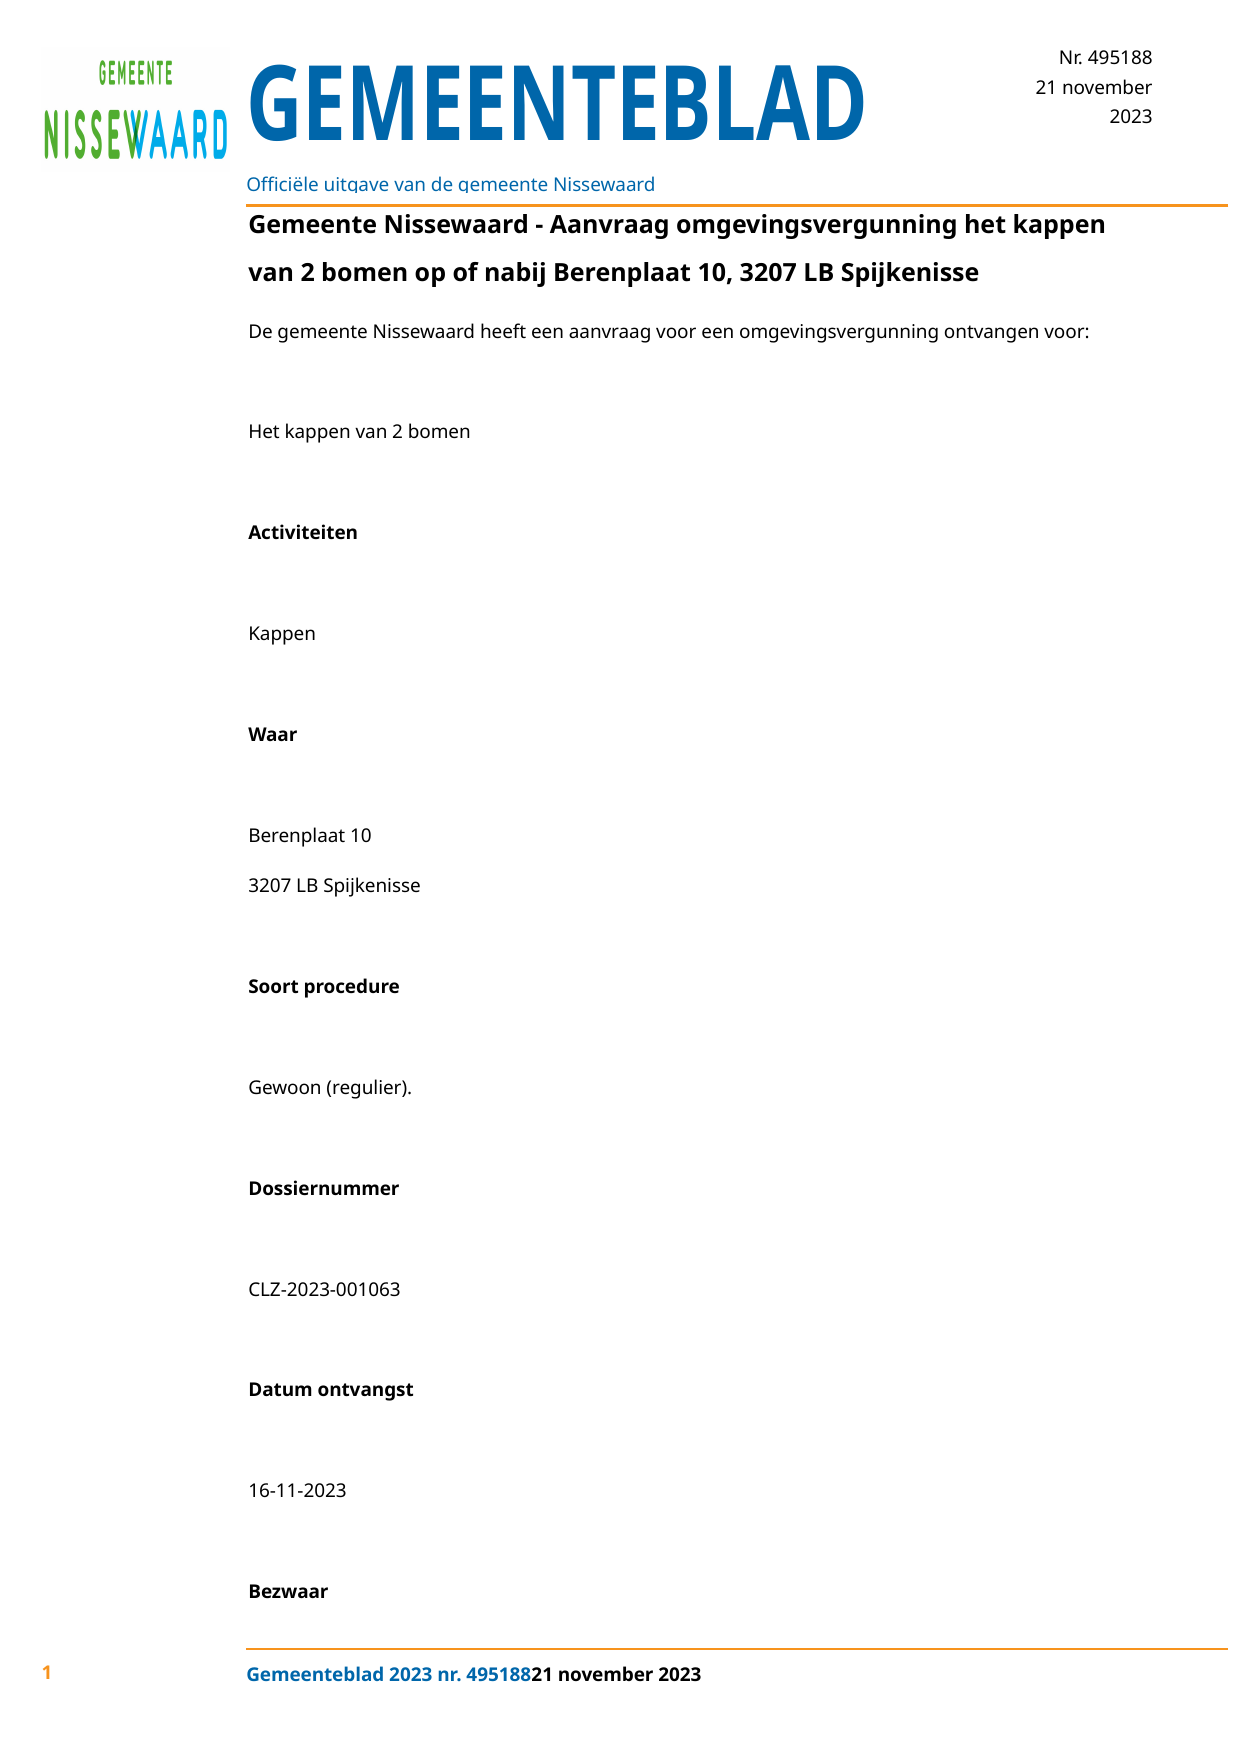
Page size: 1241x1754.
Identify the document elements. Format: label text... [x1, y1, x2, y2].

text Gewoon (regulier). [248, 1074, 1152, 1100]
text Het kappen van 2 bomen [248, 419, 1152, 444]
text Activiteiten [248, 519, 1152, 545]
text Waar [248, 721, 1152, 747]
text Kappen [248, 620, 1152, 646]
text Gemeente Nissewaard - Aanvraag omgevingsvergunning het kappen van 2 bomen op of nabij Berenplaat 10, 3207 LB Spijkenisse [248, 207, 1152, 288]
picture [41, 47, 231, 172]
text 3207 LB Spijkenisse [248, 872, 1152, 898]
text 16-11-2023 [248, 1477, 1152, 1503]
text CLZ-2023-001063 [248, 1276, 1152, 1302]
text De gemeente Nissewaard heeft een aanvraag voor een omgevingsvergunning ontvangen voor: [248, 318, 1152, 344]
text Soort procedure [248, 973, 1152, 999]
text Berenplaat 10 [248, 822, 1152, 848]
text Bezwaar [248, 1578, 1152, 1604]
text Dossiernummer [248, 1175, 1152, 1201]
text Datum ontvangst [248, 1377, 1152, 1402]
